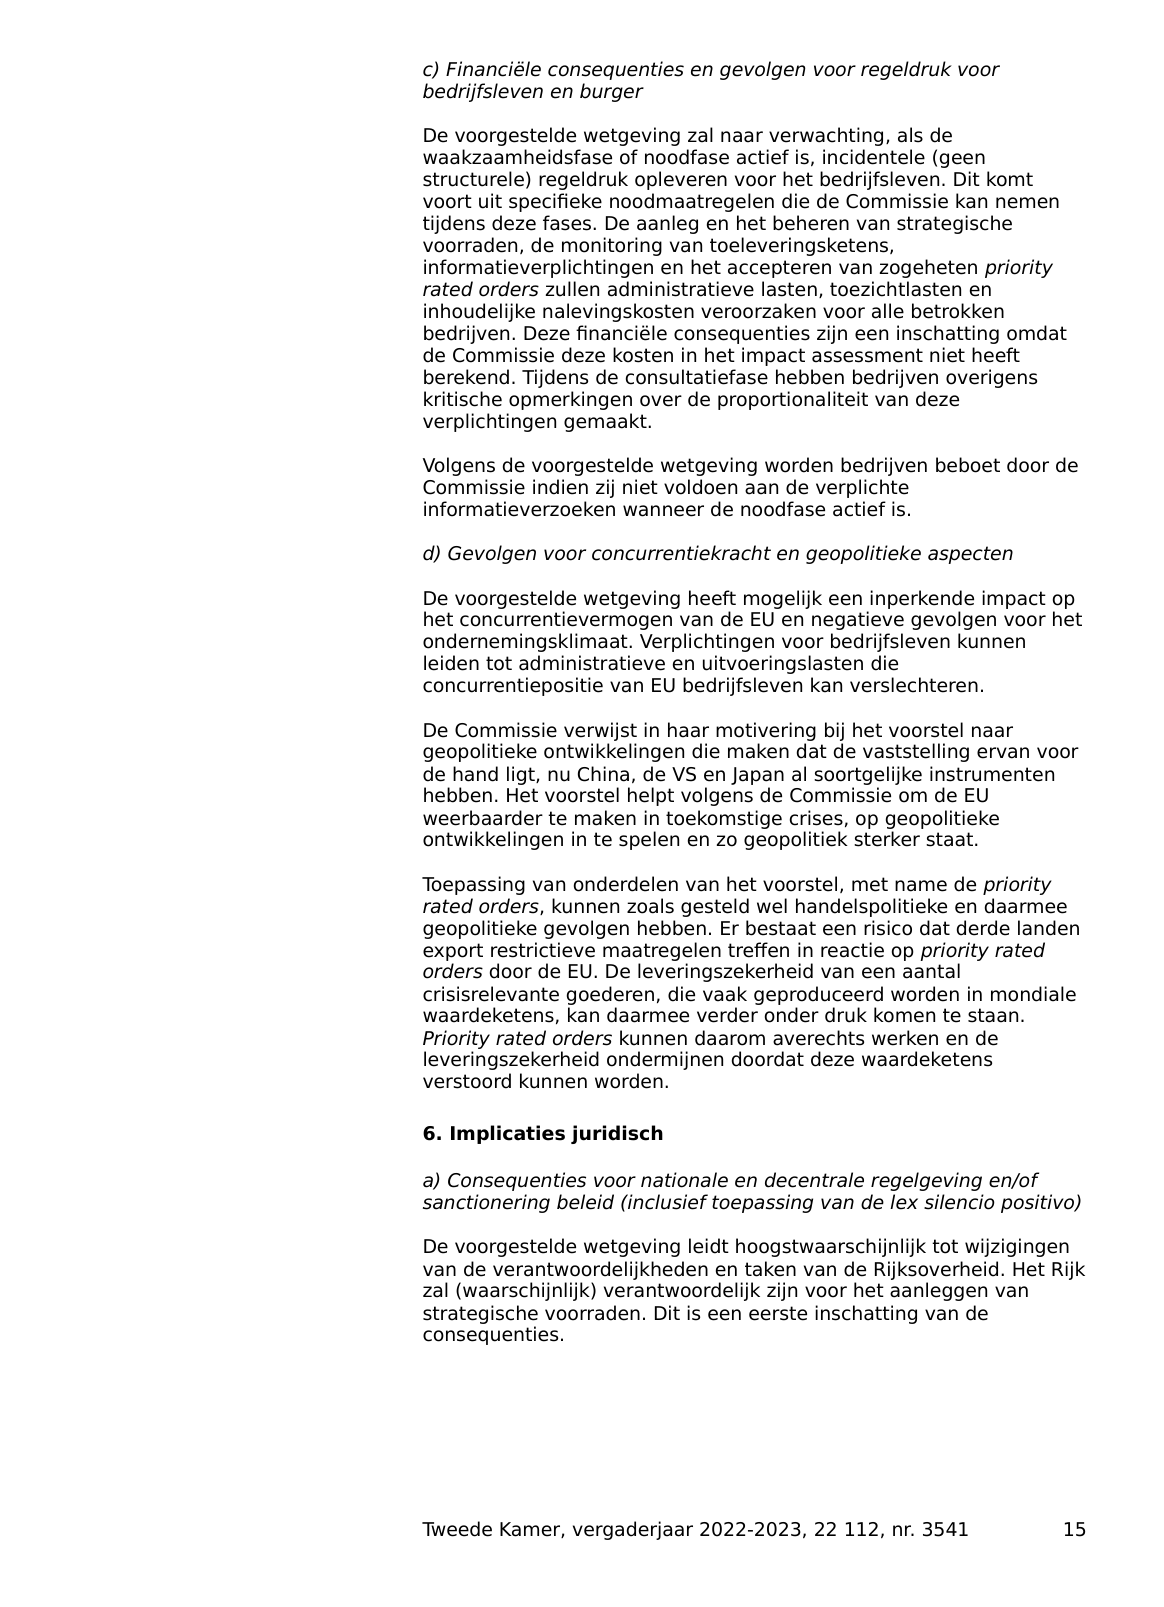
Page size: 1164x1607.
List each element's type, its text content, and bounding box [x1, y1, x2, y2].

subtitle c) Financiële consequenties en gevolgen voor regeldruk voor bedrijfsleven en burger [422, 59, 1087, 103]
text De voorgestelde wetgeving heeft mogelijk een inperkende impact op het concurrentievermogen van de EU en negatieve gevolgen voor het ondernemingsklimaat. Verplichtingen voor bedrijfsleven kunnen leiden tot administratieve en uitvoeringslasten die concurrentiepositie van EU bedrijfsleven kan verslechteren. [422, 587, 1087, 697]
subtitle d) Gevolgen voor concurrentiekracht en geopolitieke aspecten [422, 543, 1087, 565]
text De voorgestelde wetgeving leidt hoogstwaarschijnlijk tot wijzigingen van de verantwoordelijkheden en taken van de Rijksoverheid. Het Rijk zal (waarschijnlijk) verantwoordelijk zijn voor het aanleggen van strategische voorraden. Dit is een eerste inschatting van de consequenties. [422, 1236, 1087, 1346]
text De Commissie verwijst in haar motivering bij het voorstel naar geopolitieke ontwikkelingen die maken dat de vaststelling ervan voor de hand ligt, nu China, de VS en Japan al soortgelijke instrumenten hebben. Het voorstel helpt volgens de Commissie om de EU weerbaarder te maken in toekomstige crises, op geopolitieke ontwikkelingen in te spelen en zo geopolitiek sterker staat. [422, 719, 1087, 851]
subtitle a) Consequenties voor nationale en decentrale regelgeving en/of sanctionering beleid (inclusief toepassing van de lex silencio positivo) [422, 1170, 1087, 1214]
text Toepassing van onderdelen van het voorstel, met name de priority rated orders, kunnen zoals gesteld wel handelspolitieke en daarmee geopolitieke gevolgen hebben. Er bestaat een risico dat derde landen export restrictieve maatregelen treffen in reactie op priority rated orders door de EU. De leveringszekerheid van een aantal crisisrelevante goederen, die vaak geproduceerd worden in mondiale waardeketens, kan daarmee verder onder druk komen te staan. Priority rated orders kunnen daarom averechts werken en de leveringszekerheid ondermijnen doordat deze waardeketens verstoord kunnen worden. [422, 873, 1087, 1093]
text De voorgestelde wetgeving zal naar verwachting, als de waakzaamheidsfase of noodfase actief is, incidentele (geen structurele) regeldruk opleveren voor het bedrijfsleven. Dit komt voort uit specifieke noodmaatregelen die de Commissie kan nemen tijdens deze fases. De aanleg en het beheren van strategische voorraden, de monitoring van toeleveringsketens, informatieverplichtingen en het accepteren van zogeheten priority rated orders zullen administratieve lasten, toezichtlasten en inhoudelijke nalevingskosten veroorzaken voor alle betrokken bedrijven. Deze financiële consequenties zijn een inschatting omdat de Commissie deze kosten in het impact assessment niet heeft berekend. Tijdens de consultatiefase hebben bedrijven overigens kritische opmerkingen over de proportionaliteit van deze verplichtingen gemaakt. [422, 125, 1087, 433]
subtitle 6. Implicaties juridisch [422, 1123, 1087, 1145]
text Volgens de voorgestelde wetgeving worden bedrijven beboet door de Commissie indien zij niet voldoen aan de verplichte informatieverzoeken wanneer de noodfase actief is. [422, 455, 1087, 521]
